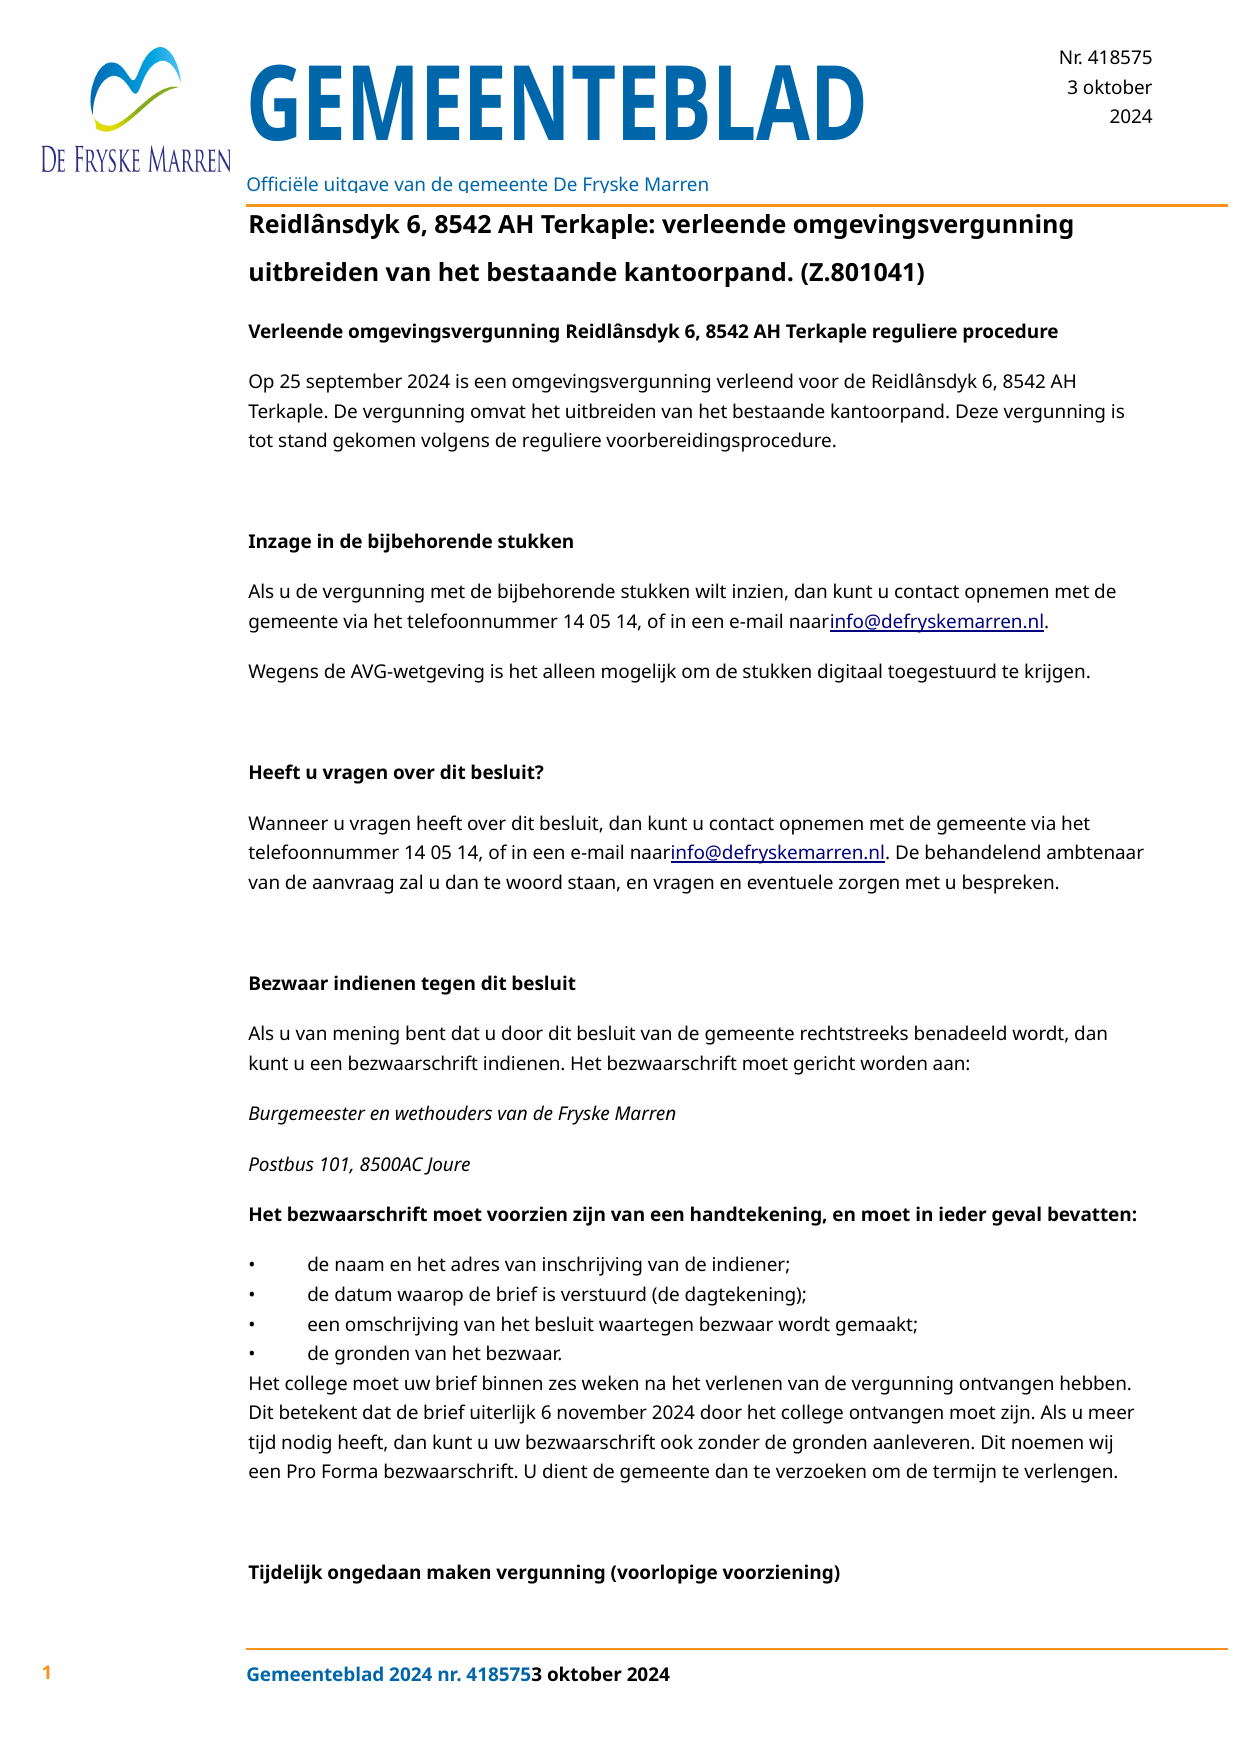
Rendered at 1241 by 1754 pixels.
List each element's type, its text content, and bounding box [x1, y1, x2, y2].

list de datum waarop de brief is verstuurd (de dagtekening); [248, 1281, 1152, 1307]
list een omschrijving van het besluit waartegen bezwaar wordt gemaakt; [248, 1311, 1152, 1337]
text Verleende omgevingsvergunning Reidlânsdyk 6, 8542 AH Terkaple reguliere procedure [248, 318, 1152, 344]
text Bezwaar indienen tegen dit besluit [248, 970, 1152, 996]
text Het bezwaarschrift moet voorzien zijn van een handtekening, en moet in ieder geval bevatten: [248, 1201, 1152, 1227]
text Postbus 101, 8500AC Joure [248, 1151, 1152, 1177]
text Reidlânsdyk 6, 8542 AH Terkaple: verleende omgevingsvergunning uitbreiden van het bestaande kantoorpand. (Z.801041) [248, 207, 1152, 288]
text Op 25 september 2024 is een omgevingsvergunning verleend voor de Reidlânsdyk 6, 8542 AH Terkaple. De vergunning omvat het uitbreiden van het bestaande kantoorpand. Deze vergunning is tot stand gekomen volgens de reguliere voorbereidingsprocedure. [248, 368, 1152, 453]
text Wanneer u vragen heeft over dit besluit, dan kunt u contact opnemen met de gemeente via het telefoonnummer 14 05 14, of in een e-mail naarinfo@defryskemarren.nl. De behandelend ambtenaar van de aanvraag zal u dan te woord staan, en vragen en eventuele zorgen met u bespreken. [248, 810, 1152, 895]
list de gronden van het bezwaar. [248, 1340, 1152, 1366]
picture [41, 47, 231, 172]
text Wegens de AVG-wetgeving is het alleen mogelijk om de stukken digitaal toegestuurd te krijgen. [248, 659, 1152, 684]
list de naam en het adres van inschrijving van de indiener; [248, 1252, 1152, 1277]
text Heeft u vragen over dit besluit? [248, 759, 1152, 785]
text Het college moet uw brief binnen zes weken na het verlenen van de vergunning ontvangen hebben. Dit betekent dat de brief uiterlijk 6 november 2024 door het college ontvangen moet zijn. Als u meer tijd nodig heeft, dan kunt u uw bezwaarschrift ook zonder de gronden aanleveren. Dit noemen wij een Pro Forma bezwaarschrift. U dient de gemeente dan te verzoeken om de termijn te verlengen. [248, 1370, 1152, 1484]
text Als u de vergunning met de bijbehorende stukken wilt inzien, dan kunt u contact opnemen met de gemeente via het telefoonnummer 14 05 14, of in een e-mail naarinfo@defryskemarren.nl. [248, 579, 1152, 634]
text Burgemeester en wethouders van de Fryske Marren [248, 1100, 1152, 1126]
text Inzage in de bijbehorende stukken [248, 528, 1152, 554]
text Tijdelijk ongedaan maken vergunning (voorlopige voorziening) [248, 1559, 1152, 1585]
text Als u van mening bent dat u door dit besluit van de gemeente rechtstreeks benadeeld wordt, dan kunt u een bezwaarschrift indienen. Het bezwaarschrift moet gericht worden aan: [248, 1020, 1152, 1076]
